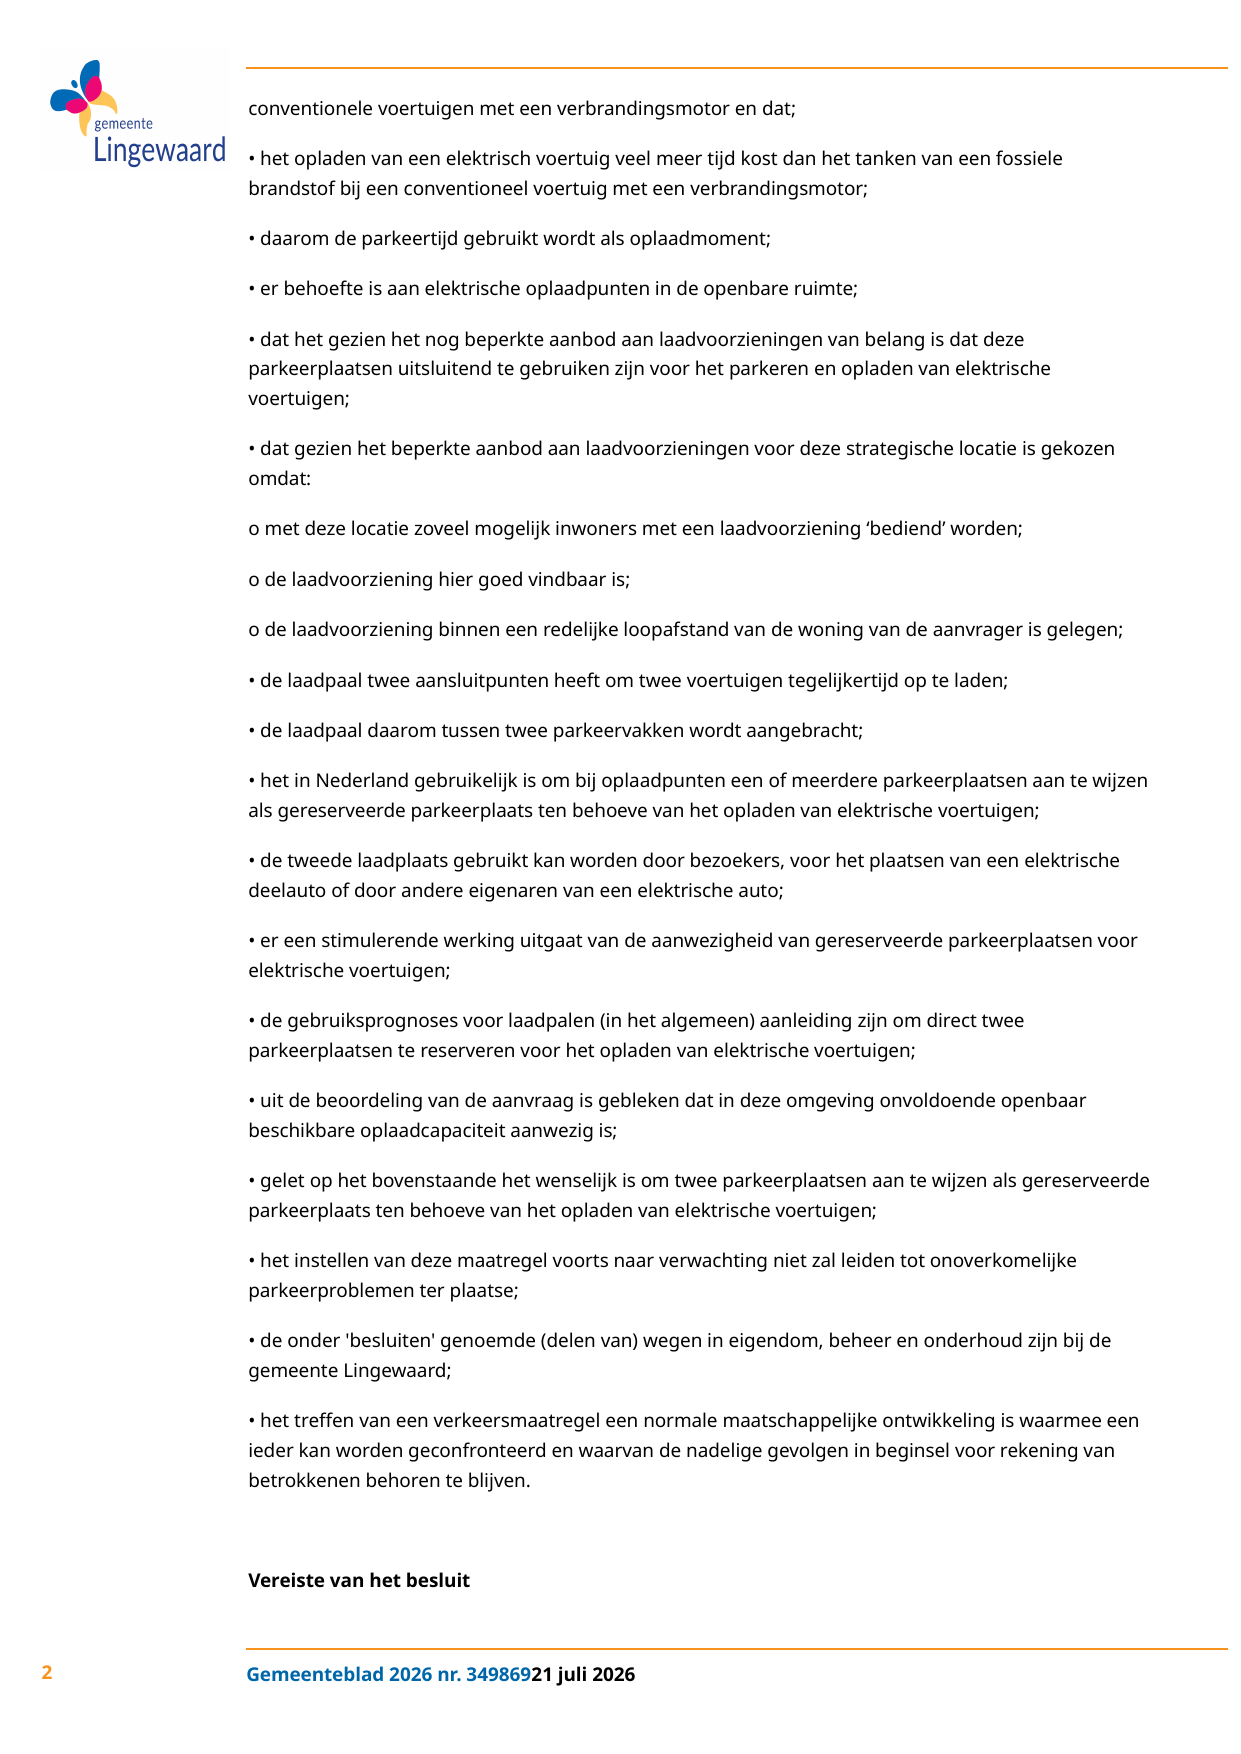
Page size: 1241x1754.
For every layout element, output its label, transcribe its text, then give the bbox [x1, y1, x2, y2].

text Vereiste van het besluit [248, 1568, 1152, 1593]
text • dat het gezien het nog beperkte aanbod aan laadvoorzieningen van belang is dat deze parkeerplaatsen uitsluitend te gebruiken zijn voor het parkeren en opladen van elektrische voertuigen; [248, 326, 1152, 411]
text • het in Nederland gebruikelijk is om bij oplaadpunten een of meerdere parkeerplaatsen aan te wijzen als gereserveerde parkeerplaats ten behoeve van het opladen van elektrische voertuigen; [248, 768, 1152, 823]
picture [41, 47, 231, 172]
text o de laadvoorziening binnen een redelijke loopafstand van de woning van de aanvrager is gelegen; [248, 616, 1152, 642]
text • er een stimulerende werking uitgaat van de aanwezigheid van gereserveerde parkeerplaatsen voor elektrische voertuigen; [248, 928, 1152, 983]
text o de laadvoorziening hier goed vindbaar is; [248, 566, 1152, 592]
text o met deze locatie zoveel mogelijk inwoners met een laadvoorziening ‘bediend’ worden; [248, 516, 1152, 541]
text • het instellen van deze maatregel voorts naar verwachting niet zal leiden tot onoverkomelijke parkeerproblemen ter plaatse; [248, 1248, 1152, 1303]
text conventionele voertuigen met een verbrandingsmotor en dat; [248, 95, 1152, 121]
text • gelet op het bovenstaande het wenselijk is om twee parkeerplaatsen aan te wijzen als gereserveerde parkeerplaats ten behoeve van het opladen van elektrische voertuigen; [248, 1168, 1152, 1223]
text • de tweede laadplaats gebruikt kan worden door bezoekers, voor het plaatsen van een elektrische deelauto of door andere eigenaren van een elektrische auto; [248, 848, 1152, 903]
text • uit de beoordeling van de aanvraag is gebleken dat in deze omgeving onvoldoende openbaar beschikbare oplaadcapaciteit aanwezig is; [248, 1088, 1152, 1143]
text • dat gezien het beperkte aanbod aan laadvoorzieningen voor deze strategische locatie is gekozen omdat: [248, 436, 1152, 491]
text • de onder 'besluiten' genoemde (delen van) wegen in eigendom, beheer en onderhoud zijn bij de gemeente Lingewaard; [248, 1328, 1152, 1383]
text • het opladen van een elektrisch voertuig veel meer tijd kost dan het tanken van een fossiele brandstof bij een conventioneel voertuig met een verbrandingsmotor; [248, 145, 1152, 201]
text • de gebruiksprognoses voor laadpalen (in het algemeen) aanleiding zijn om direct twee parkeerplaatsen te reserveren voor het opladen van elektrische voertuigen; [248, 1008, 1152, 1063]
text • het treffen van een verkeersmaatregel een normale maatschappelijke ontwikkeling is waarmee een ieder kan worden geconfronteerd en waarvan de nadelige gevolgen in beginsel voor rekening van betrokkenen behoren te blijven. [248, 1408, 1152, 1493]
text • daarom de parkeertijd gebruikt wordt als oplaadmoment; [248, 225, 1152, 251]
text • er behoefte is aan elektrische oplaadpunten in de openbare ruimte; [248, 276, 1152, 301]
text • de laadpaal daarom tussen twee parkeervakken wordt aangebracht; [248, 717, 1152, 743]
text • de laadpaal twee aansluitpunten heeft om twee voertuigen tegelijkertijd op te laden; [248, 667, 1152, 693]
